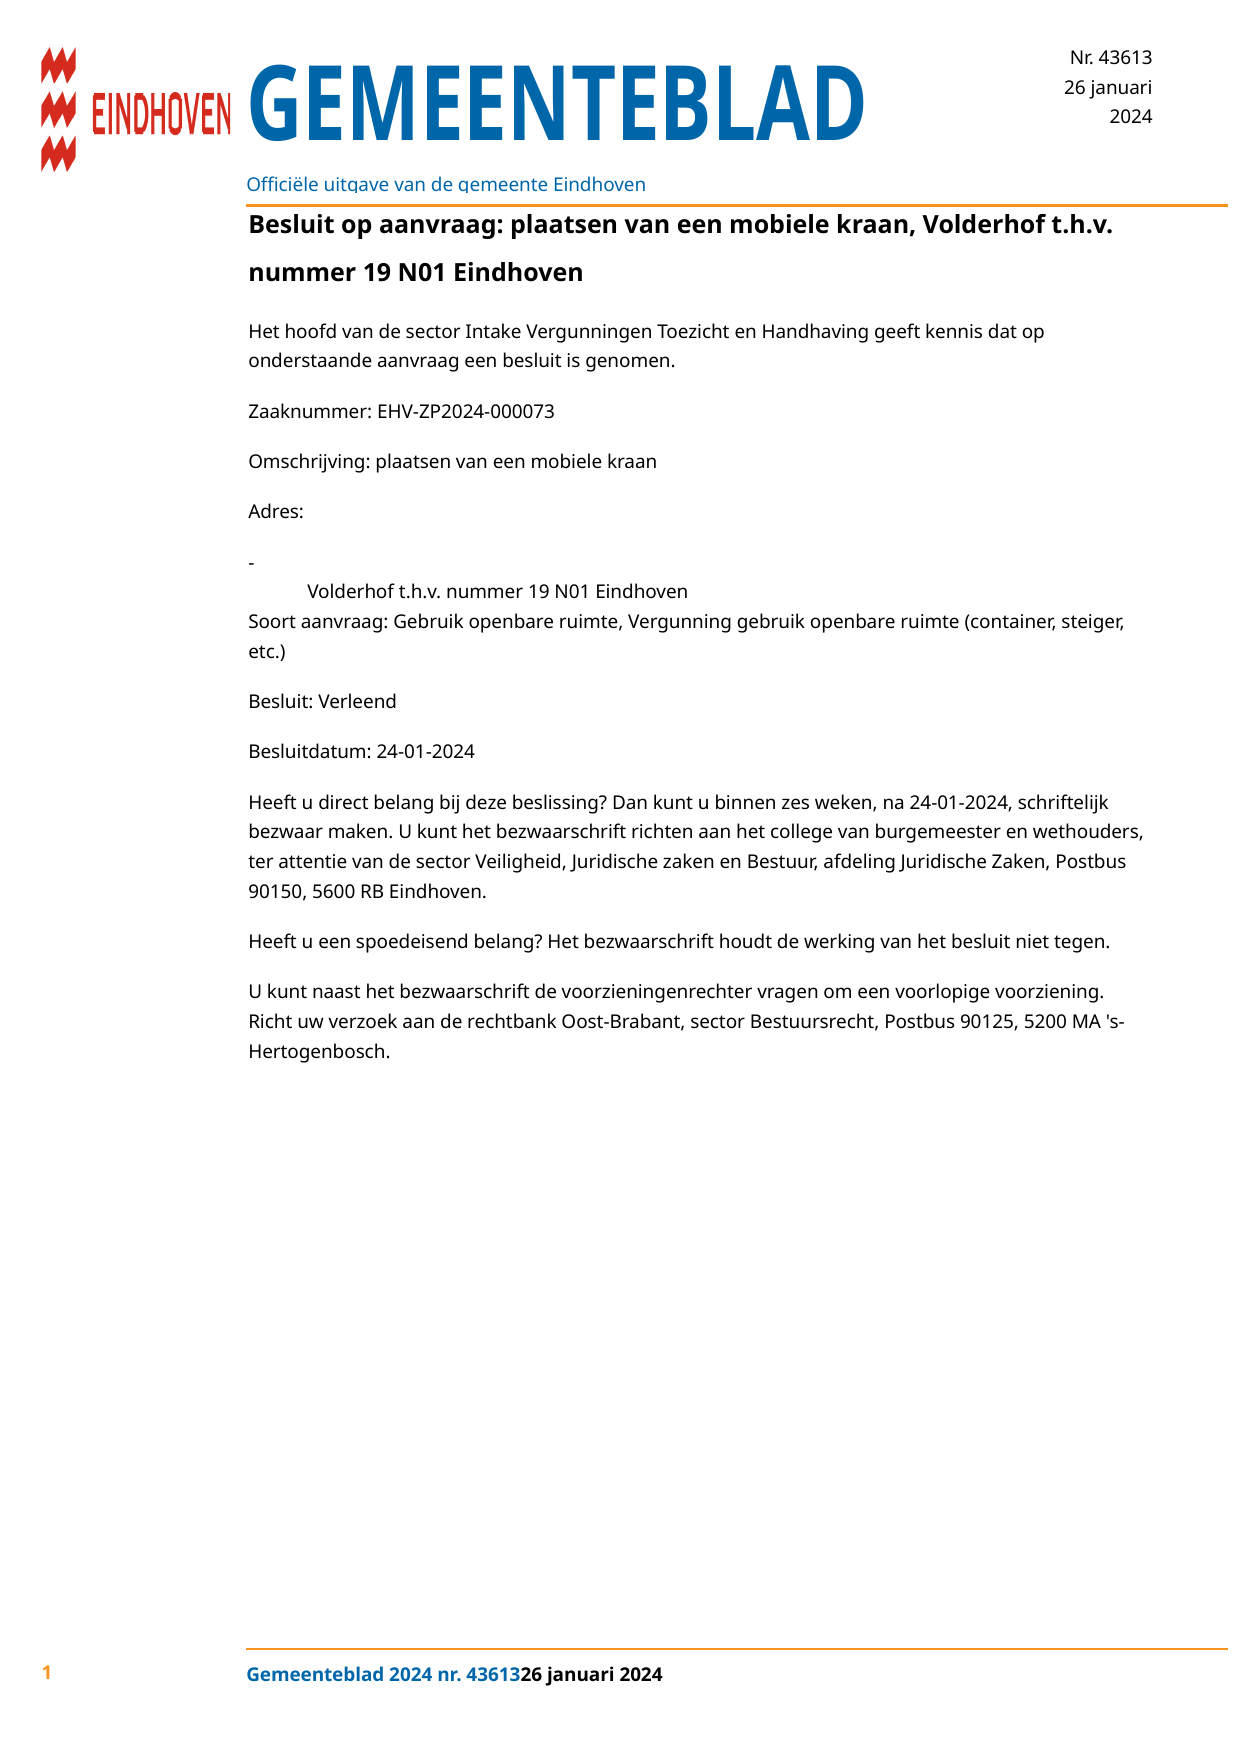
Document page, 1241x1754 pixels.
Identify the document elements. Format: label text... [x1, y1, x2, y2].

text Soort aanvraag: Gebruik openbare ruimte, Vergunning gebruik openbare ruimte (container, steiger, etc.) [248, 608, 1152, 664]
text Het hoofd van de sector Intake Vergunningen Toezicht en Handhaving geeft kennis dat op onderstaande aanvraag een besluit is genomen. [248, 318, 1152, 373]
text Besluit op aanvraag: plaatsen van een mobiele kraan, Volderhof t.h.v. nummer 19 N01 Eindhoven [248, 207, 1152, 288]
text Heeft u direct belang bij deze beslissing? Dan kunt u binnen zes weken, na 24-01-2024, schriftelijk bezwaar maken. U kunt het bezwaarschrift richten aan het college van burgemeester en wethouders, ter attentie van de sector Veiligheid, Juridische zaken en Bestuur, afdeling Juridische Zaken, Postbus 90150, 5600 RB Eindhoven. [248, 789, 1152, 904]
text Omschrijving: plaatsen van een mobiele kraan [248, 448, 1152, 474]
text Besluitdatum: 24-01-2024 [248, 739, 1152, 764]
text Heeft u een spoedeisend belang? Het bezwaarschrift houdt de werking van het besluit niet tegen. [248, 928, 1152, 954]
text Zaaknummer: EHV-ZP2024-000073 [248, 398, 1152, 424]
text U kunt naast het bezwaarschrift de voorzieningenrechter vragen om een voorlopige voorziening. Richt uw verzoek aan de rechtbank Oost-Brabant, sector Bestuursrecht, Postbus 90125, 5200 MA 's-Hertogenbosch. [248, 979, 1152, 1064]
text Adres: [248, 499, 1152, 524]
list Volderhof t.h.v. nummer 19 N01 Eindhoven [248, 579, 1152, 604]
picture [41, 47, 231, 172]
text Besluit: Verleend [248, 688, 1152, 714]
